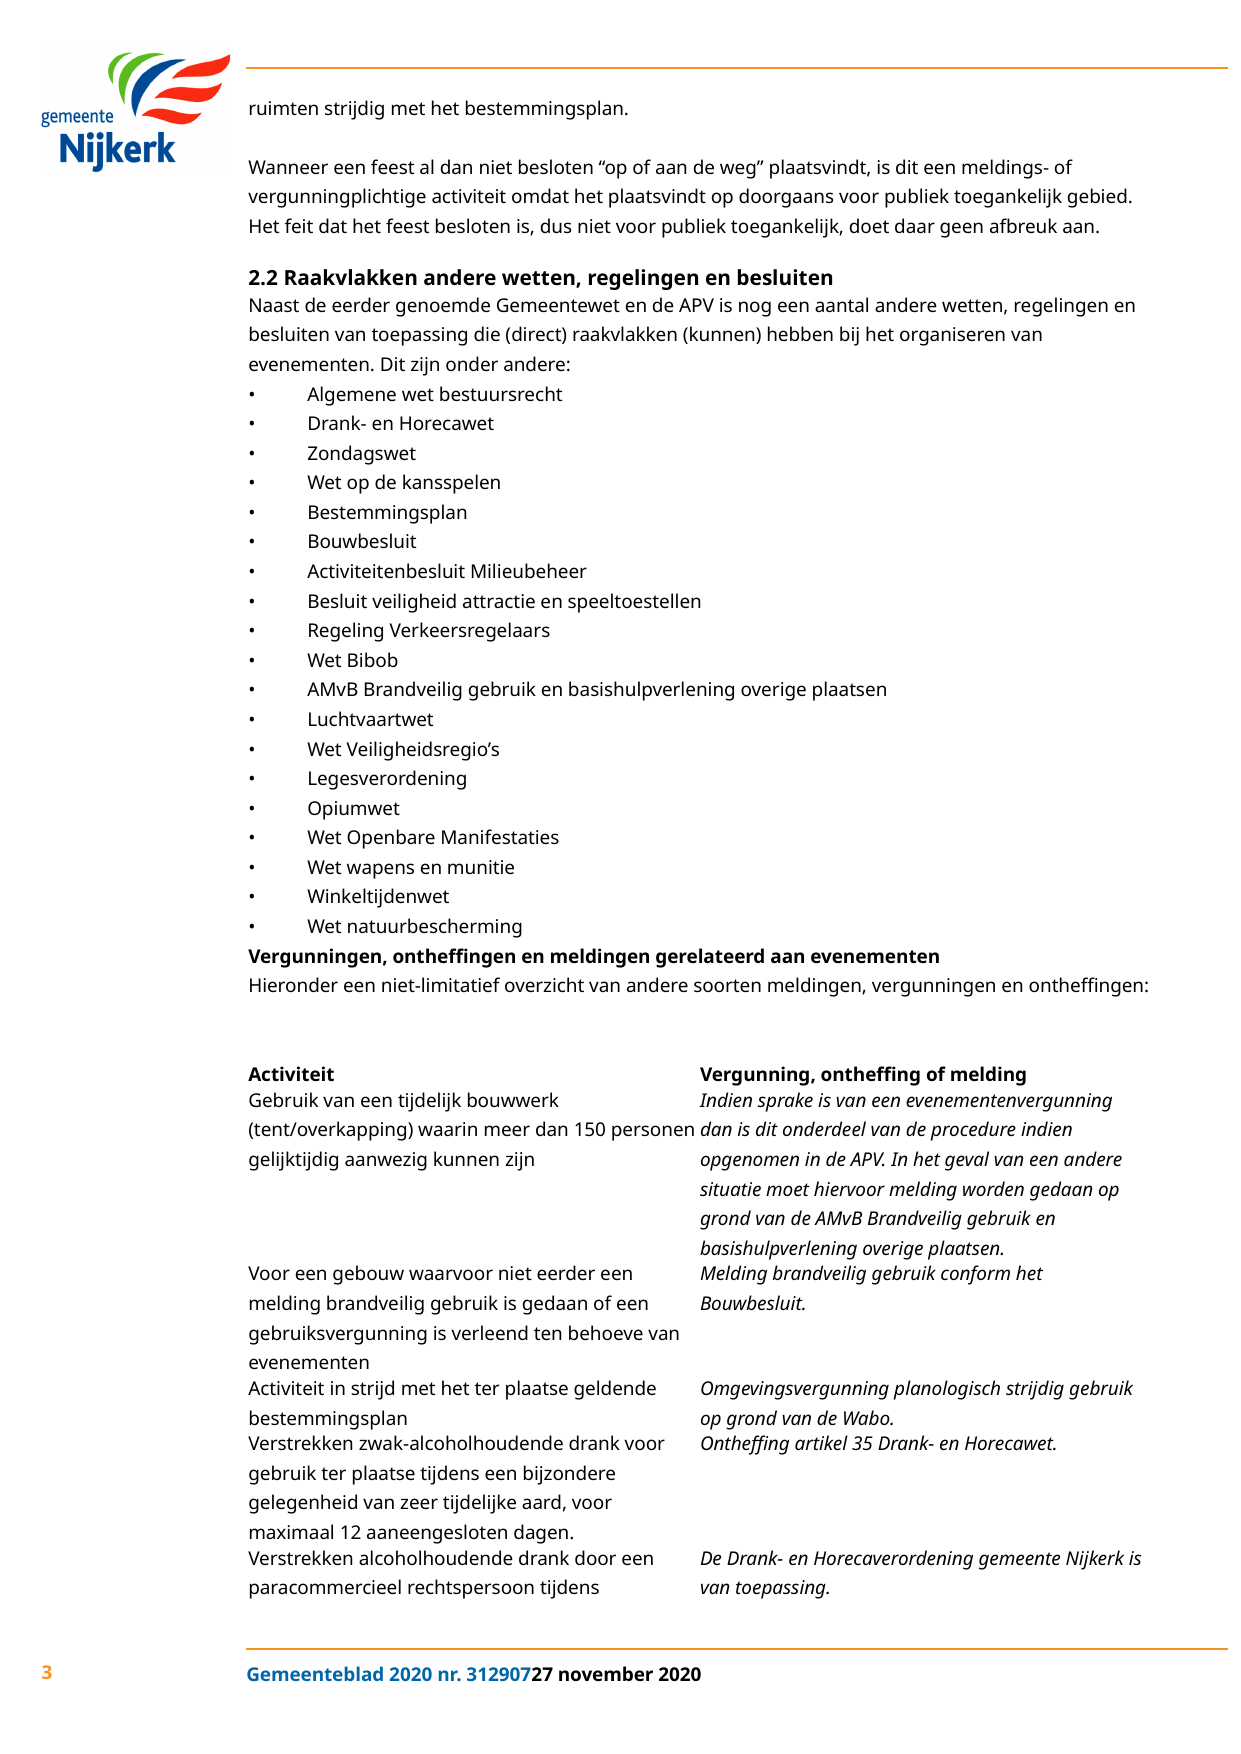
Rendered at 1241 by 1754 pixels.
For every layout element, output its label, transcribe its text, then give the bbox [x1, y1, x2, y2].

list Luchtvaartwet [248, 706, 1152, 732]
list Drank- en Horecawet [248, 410, 1152, 436]
list Regeling Verkeersregelaars [248, 617, 1152, 643]
text Wanneer een feest al dan niet besloten “op of aan de weg” plaatsvindt, is dit een meldings- of vergunningplichtige activiteit omdat het plaatsvindt op doorgaans voor publiek toegankelijk gebied. Het feit dat het feest besloten is, dus niet voor publiek toegankelijk, doet daar geen afbreuk aan. [248, 154, 1152, 239]
table_cell Gebruik van een tijdelijk bouwwerk (tent/overkapping) waarin meer dan 150 personen gelijktijdig aanwezig kunnen zijn [248, 1087, 700, 1261]
table_cell De Drank- en Horecaverordening gemeente Nijkerk is van toepassing. [700, 1545, 1152, 1600]
text ruimten strijdig met het bestemmingsplan. [248, 95, 1152, 121]
table_cell Verstrekken zwak-alcoholhoudende drank voor gebruik ter plaatse tijdens een bijzondere gelegenheid van zeer tijdelijke aard, voor maximaal 12 aaneengesloten dagen. [248, 1430, 700, 1545]
text 2.2 Raakvlakken andere wetten, regelingen en besluiten [248, 263, 1152, 292]
list Besluit veiligheid attractie en speeltoestellen [248, 588, 1152, 613]
table_cell Voor een gebouw waarvoor niet eerder een melding brandveilig gebruik is gedaan of een gebruiksvergunning is verleend ten behoeve van evenementen [248, 1261, 700, 1375]
text Hieronder een niet-limitatief overzicht van andere soorten meldingen, vergunningen en ontheffingen: [248, 972, 1152, 998]
list AMvB Brandveilig gebruik en basishulpverlening overige plaatsen [248, 677, 1152, 702]
text Naast de eerder genoemde Gemeentewet en de APV is nog een aantal andere wetten, regelingen en besluiten van toepassing die (direct) raakvlakken (kunnen) hebben bij het organiseren van evenementen. Dit zijn onder andere: [248, 292, 1152, 377]
list Bestemmingsplan [248, 499, 1152, 525]
list Opiumwet [248, 795, 1152, 821]
table_cell Ontheffing artikel 35 Drank- en Horecawet. [700, 1430, 1152, 1545]
table_cell Melding brandveilig gebruik conform het Bouwbesluit. [700, 1261, 1152, 1375]
list Wet Bibob [248, 647, 1152, 673]
table_header Vergunning, ontheffing of melding [700, 1061, 1152, 1087]
list Zondagswet [248, 440, 1152, 466]
table_header Activiteit [248, 1061, 700, 1087]
list Algemene wet bestuursrecht [248, 381, 1152, 406]
list Wet wapens en munitie [248, 854, 1152, 880]
list Wet op de kansspelen [248, 469, 1152, 495]
list Winkeltijdenwet [248, 884, 1152, 909]
picture [41, 47, 231, 172]
table_cell Activiteit in strijd met het ter plaatse geldende bestemmingsplan [248, 1375, 700, 1430]
list Bouwbesluit [248, 529, 1152, 554]
list Legesverordening [248, 765, 1152, 791]
text Vergunningen, ontheffingen en meldingen gerelateerd aan evenementen [248, 943, 1152, 968]
list Wet Openbare Manifestaties [248, 824, 1152, 850]
table_cell Omgevingsvergunning planologisch strijdig gebruik op grond van de Wabo. [700, 1375, 1152, 1430]
list Wet Veiligheidsregio’s [248, 736, 1152, 761]
list Wet natuurbescherming [248, 913, 1152, 939]
list Activiteitenbesluit Milieubeheer [248, 558, 1152, 584]
table_cell Verstrekken alcoholhoudende drank door een paracommercieel rechtspersoon tijdens [248, 1545, 700, 1600]
table_cell Indien sprake is van een evenementenvergunning dan is dit onderdeel van de procedure indien opgenomen in de APV. In het geval van een andere situatie moet hiervoor melding worden gedaan op grond van de AMvB Brandveilig gebruik en basishulpverlening overige plaatsen. [700, 1087, 1152, 1261]
